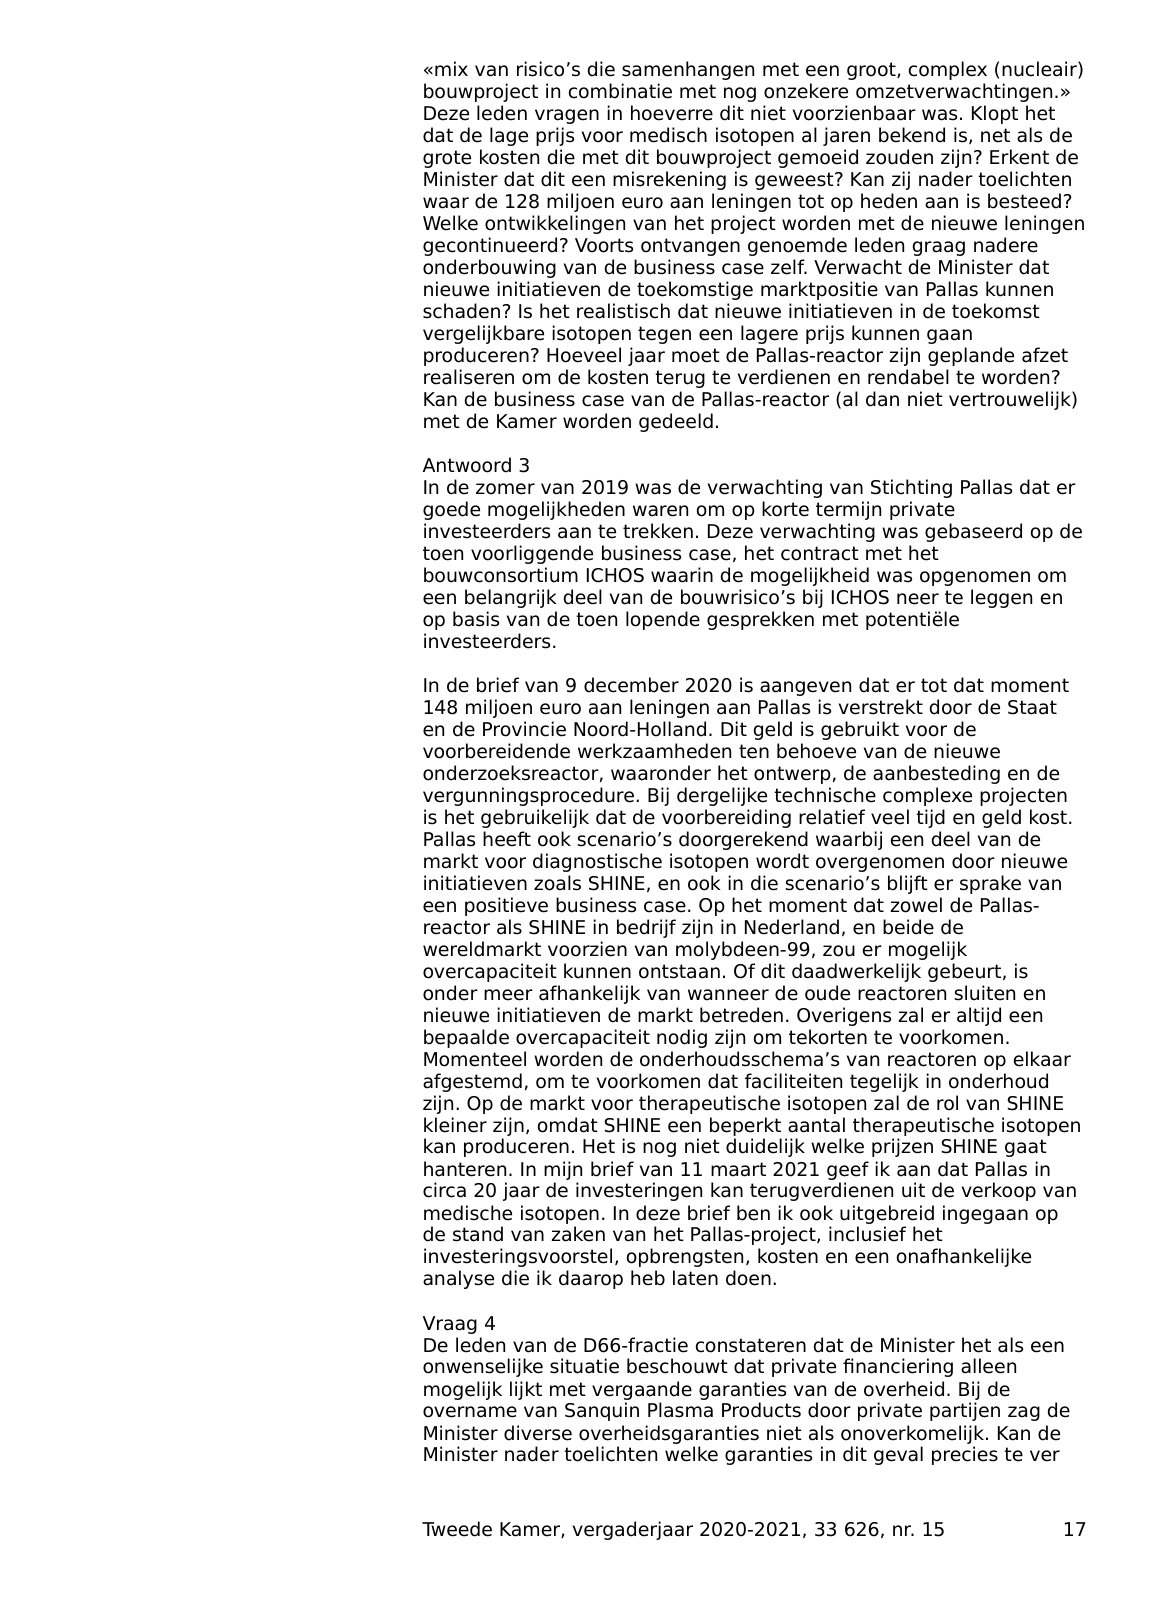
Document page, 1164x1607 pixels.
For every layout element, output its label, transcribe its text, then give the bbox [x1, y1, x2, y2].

text De leden van de D66-fractie constateren dat de Minister het als een onwenselijke situatie beschouwt dat private financiering alleen mogelijk lijkt met vergaande garanties van de overheid. Bij de overname van Sanquin Plasma Products door private partijen zag de Minister diverse overheidsgaranties niet als onoverkomelijk. Kan de Minister nader toelichten welke garanties in dit geval precies te ver [422, 1334, 1087, 1466]
text In de brief van 9 december 2020 is aangeven dat er tot dat moment 148 miljoen euro aan leningen aan Pallas is verstrekt door de Staat en de Provincie Noord-Holland. Dit geld is gebruikt voor de voorbereidende werkzaamheden ten behoeve van de nieuwe onderzoeksreactor, waaronder het ontwerp, de aanbesteding en de vergunningsprocedure. Bij dergelijke technische complexe projecten is het gebruikelijk dat de voorbereiding relatief veel tijd en geld kost. Pallas heeft ook scenario’s doorgerekend waarbij een deel van de markt voor diagnostische isotopen wordt overgenomen door nieuwe initiatieven zoals SHINE, en ook in die scenario’s blijft er sprake van een positieve business case. Op het moment dat zowel de Pallas-reactor als SHINE in bedrijf zijn in Nederland, en beide de wereldmarkt voorzien van molybdeen-99, zou er mogelijk overcapaciteit kunnen ontstaan. Of dit daadwerkelijk gebeurt, is onder meer afhankelijk van wanneer de oude reactoren sluiten en nieuwe initiatieven de markt betreden. Overigens zal er altijd een bepaalde overcapaciteit nodig zijn om tekorten te voorkomen. Momenteel worden de onderhoudsschema’s van reactoren op elkaar afgestemd, om te voorkomen dat faciliteiten tegelijk in onderhoud zijn. Op de markt voor therapeutische isotopen zal de rol van SHINE kleiner zijn, omdat SHINE een beperkt aantal therapeutische isotopen kan produceren. Het is nog niet duidelijk welke prijzen SHINE gaat hanteren. In mijn brief van 11 maart 2021 geef ik aan dat Pallas in circa 20 jaar de investeringen kan terugverdienen uit de verkoop van medische isotopen. In deze brief ben ik ook uitgebreid ingegaan op de stand van zaken van het Pallas-project, inclusief het investeringsvoorstel, opbrengsten, kosten en een onafhankelijke analyse die ik daarop heb laten doen. [422, 675, 1087, 1290]
text Antwoord 3 [422, 455, 1087, 477]
text Vraag 4 [422, 1312, 1087, 1334]
text «mix van risico’s die samenhangen met een groot, complex (nucleair) bouwproject in combinatie met nog onzekere omzetverwachtingen.» Deze leden vragen in hoeverre dit niet voorzienbaar was. Klopt het dat de lage prijs voor medisch isotopen al jaren bekend is, net als de grote kosten die met dit bouwproject gemoeid zouden zijn? Erkent de Minister dat dit een misrekening is geweest? Kan zij nader toelichten waar de 128 miljoen euro aan leningen tot op heden aan is besteed? Welke ontwikkelingen van het project worden met de nieuwe leningen gecontinueerd? Voorts ontvangen genoemde leden graag nadere onderbouwing van de business case zelf. Verwacht de Minister dat nieuwe initiatieven de toekomstige marktpositie van Pallas kunnen schaden? Is het realistisch dat nieuwe initiatieven in de toekomst vergelijkbare isotopen tegen een lagere prijs kunnen gaan produceren? Hoeveel jaar moet de Pallas-reactor zijn geplande afzet realiseren om de kosten terug te verdienen en rendabel te worden? Kan de business case van de Pallas-reactor (al dan niet vertrouwelijk) met de Kamer worden gedeeld. [422, 59, 1087, 433]
text In de zomer van 2019 was de verwachting van Stichting Pallas dat er goede mogelijkheden waren om op korte termijn private investeerders aan te trekken. Deze verwachting was gebaseerd op de toen voorliggende business case, het contract met het bouwconsortium ICHOS waarin de mogelijkheid was opgenomen om een belangrijk deel van de bouwrisico’s bij ICHOS neer te leggen en op basis van de toen lopende gesprekken met potentiële investeerders. [422, 477, 1087, 653]
